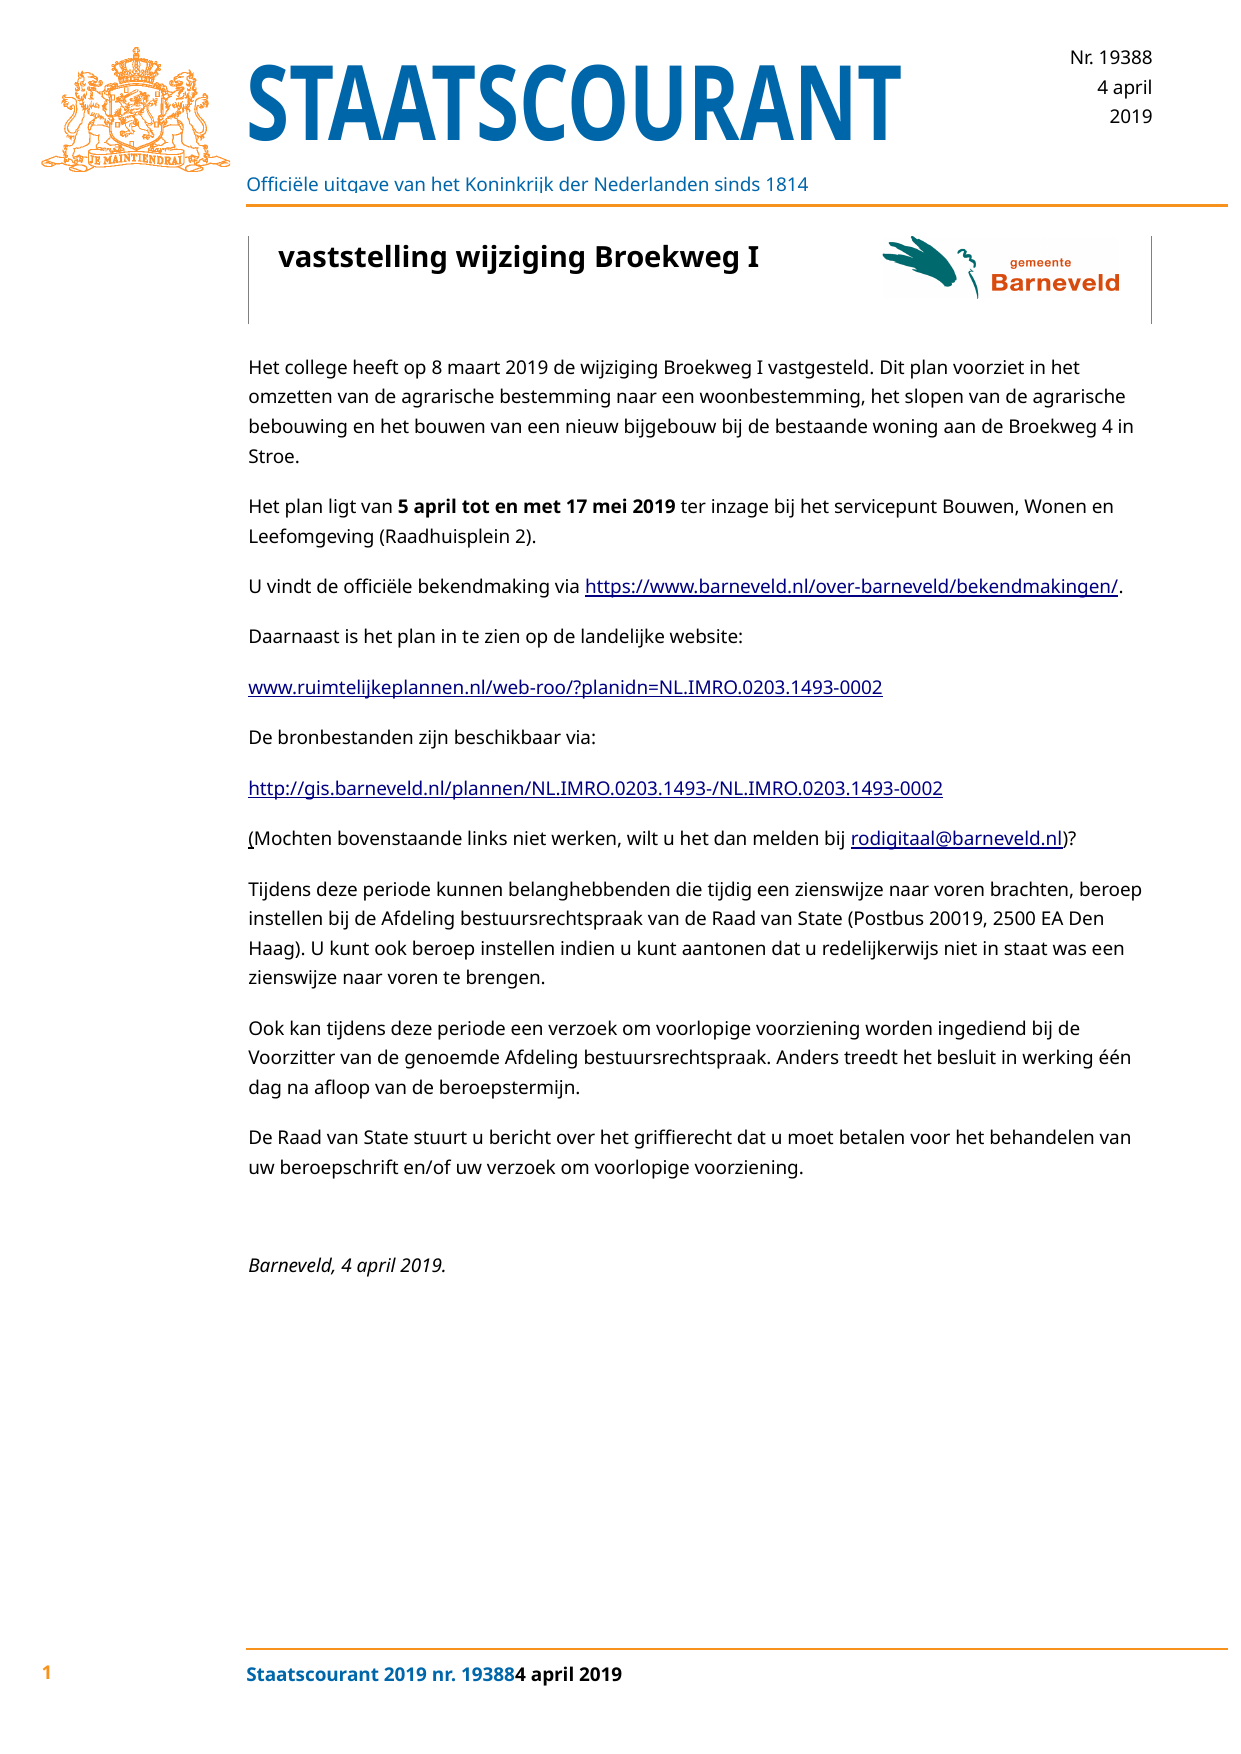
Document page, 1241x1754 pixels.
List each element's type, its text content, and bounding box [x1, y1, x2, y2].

text Tijdens deze periode kunnen belanghebbenden die tijdig een zienswijze naar voren brachten, beroep instellen bij de Afdeling bestuursrechtspraak van de Raad van State (Postbus 20019, 2500 EA Den Haag). U kunt ook beroep instellen indien u kunt aantonen dat u redelijkerwijs niet in staat was een zienswijze naar voren te brengen. [248, 876, 1152, 990]
picture [882, 236, 1119, 299]
text Barneveld, 4 april 2019. [248, 1252, 1152, 1278]
text Ook kan tijdens deze periode een verzoek om voorlopige voorziening worden ingediend bij de Voorzitter van de genoemde Afdeling bestuursrechtspraak. Anders treedt het besluit in werking één dag na afloop van de beroepstermijn. [248, 1015, 1152, 1100]
text www.ruimtelijkeplannen.nl/web-roo/?planidn=NL.IMRO.0203.1493-0002 [248, 674, 1152, 700]
text Het college heeft op 8 maart 2019 de wijziging Broekweg I vastgesteld. Dit plan voorziet in het omzetten van de agrarische bestemming naar een woonbestemming, het slopen van de agrarische bebouwing en het bouwen van een nieuw bijgebouw bij de bestaande woning aan de Broekweg 4 in Stroe. [248, 354, 1152, 468]
text De Raad van State stuurt u bericht over het griffierecht dat u moet betalen voor het behandelen van uw beroepschrift en/of uw verzoek om voorlopige voorziening. [248, 1124, 1152, 1180]
table_header vaststelling wijziging Broekweg I [249, 236, 850, 324]
picture [41, 47, 231, 172]
text Het plan ligt van 5 april tot en met 17 mei 2019 ter inzage bij het servicepunt Bouwen, Wonen en Leefomgeving (Raadhuisplein 2). [248, 493, 1152, 548]
text De bronbestanden zijn beschikbaar via: [248, 724, 1152, 750]
table_header [850, 236, 1151, 324]
text (Mochten bovenstaande links niet werken, wilt u het dan melden bij rodigitaal@barneveld.nl)? [248, 825, 1152, 851]
text Daarnaast is het plan in te zien op de landelijke website: [248, 624, 1152, 649]
text http://gis.barneveld.nl/plannen/NL.IMRO.0203.1493-/NL.IMRO.0203.1493-0002 [248, 775, 1152, 801]
text U vindt de officiële bekendmaking via https://www.barneveld.nl/over-barneveld/bekendmakingen/. [248, 573, 1152, 599]
